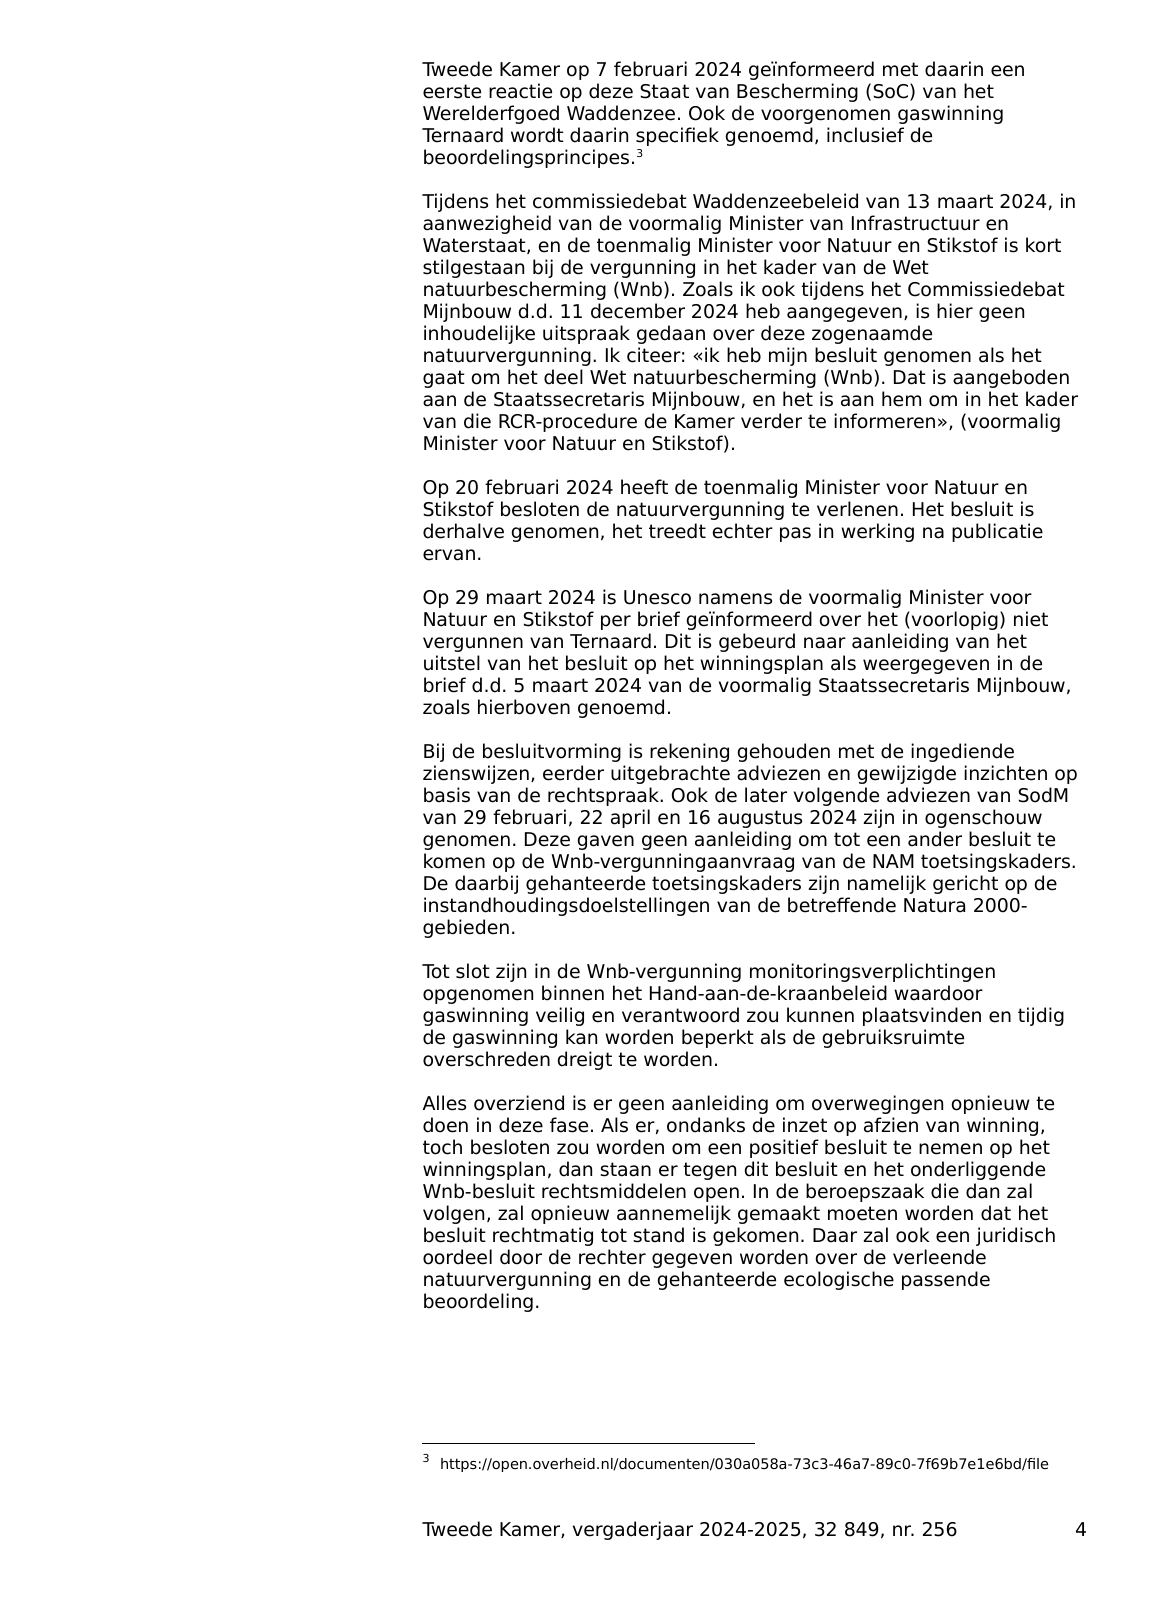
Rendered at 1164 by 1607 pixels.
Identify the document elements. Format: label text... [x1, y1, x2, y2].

text Bij de besluitvorming is rekening gehouden met de ingediende zienswijzen, eerder uitgebrachte adviezen en gewijzigde inzichten op basis van de rechtspraak. Ook de later volgende adviezen van SodM van 29 februari, 22 april en 16 augustus 2024 zijn in ogenschouw genomen. Deze gaven geen aanleiding om tot een ander besluit te komen op de Wnb-vergunningaanvraag van de NAM toetsingskaders. De daarbij gehanteerde toetsingskaders zijn namelijk gericht op de instandhoudingsdoelstellingen van de betreffende Natura 2000-gebieden. [422, 741, 1087, 939]
text Op 20 februari 2024 heeft de toenmalig Minister voor Natuur en Stikstof besloten de natuurvergunning te verlenen. Het besluit is derhalve genomen, het treedt echter pas in werking na publicatie ervan. [422, 477, 1087, 565]
text Tot slot zijn in de Wnb-vergunning monitoringsverplichtingen opgenomen binnen het Hand-aan-de-kraanbeleid waardoor gaswinning veilig en verantwoord zou kunnen plaatsvinden en tijdig de gaswinning kan worden beperkt als de gebruiksruimte overschreden dreigt te worden. [422, 961, 1087, 1071]
text Op 29 maart 2024 is Unesco namens de voormalig Minister voor Natuur en Stikstof per brief geïnformeerd over het (voorlopig) niet vergunnen van Ternaard. Dit is gebeurd naar aanleiding van het uitstel van het besluit op het winningsplan als weergegeven in de brief d.d. 5 maart 2024 van de voormalig Staatssecretaris Mijnbouw, zoals hierboven genoemd. [422, 587, 1087, 719]
text Tweede Kamer op 7 februari 2024 geïnformeerd met daarin een eerste reactie op deze Staat van Bescherming (SoC) van het Werelderfgoed Waddenzee. Ook de voorgenomen gaswinning Ternaard wordt daarin specifiek genoemd, inclusief de beoordelingsprincipes. [422, 59, 1087, 169]
text Alles overziend is er geen aanleiding om overwegingen opnieuw te doen in deze fase. Als er, ondanks de inzet op afzien van winning, toch besloten zou worden om een positief besluit te nemen op het winningsplan, dan staan er tegen dit besluit en het onderliggende Wnb-besluit rechtsmiddelen open. In de beroepszaak die dan zal volgen, zal opnieuw aannemelijk gemaakt moeten worden dat het besluit rechtmatig tot stand is gekomen. Daar zal ook een juridisch oordeel door de rechter gegeven worden over de verleende natuurvergunning en de gehanteerde ecologische passende beoordeling. [422, 1093, 1087, 1313]
text https://open.overheid.nl/documenten/030a058a-73c3-46a7-89c0-7f69b7e1e6bd/file [422, 1452, 1087, 1474]
text Tijdens het commissiedebat Waddenzeebeleid van 13 maart 2024, in aanwezigheid van de voormalig Minister van Infrastructuur en Waterstaat, en de toenmalig Minister voor Natuur en Stikstof is kort stilgestaan bij de vergunning in het kader van de Wet natuurbescherming (Wnb). Zoals ik ook tijdens het Commissiedebat Mijnbouw d.d. 11 december 2024 heb aangegeven, is hier geen inhoudelijke uitspraak gedaan over deze zogenaamde natuurvergunning. Ik citeer: «ik heb mijn besluit genomen als het gaat om het deel Wet natuurbescherming (Wnb). Dat is aangeboden aan de Staatssecretaris Mijnbouw, en het is aan hem om in het kader van die RCR-procedure de Kamer verder te informeren», (voormalig Minister voor Natuur en Stikstof). [422, 191, 1087, 455]
